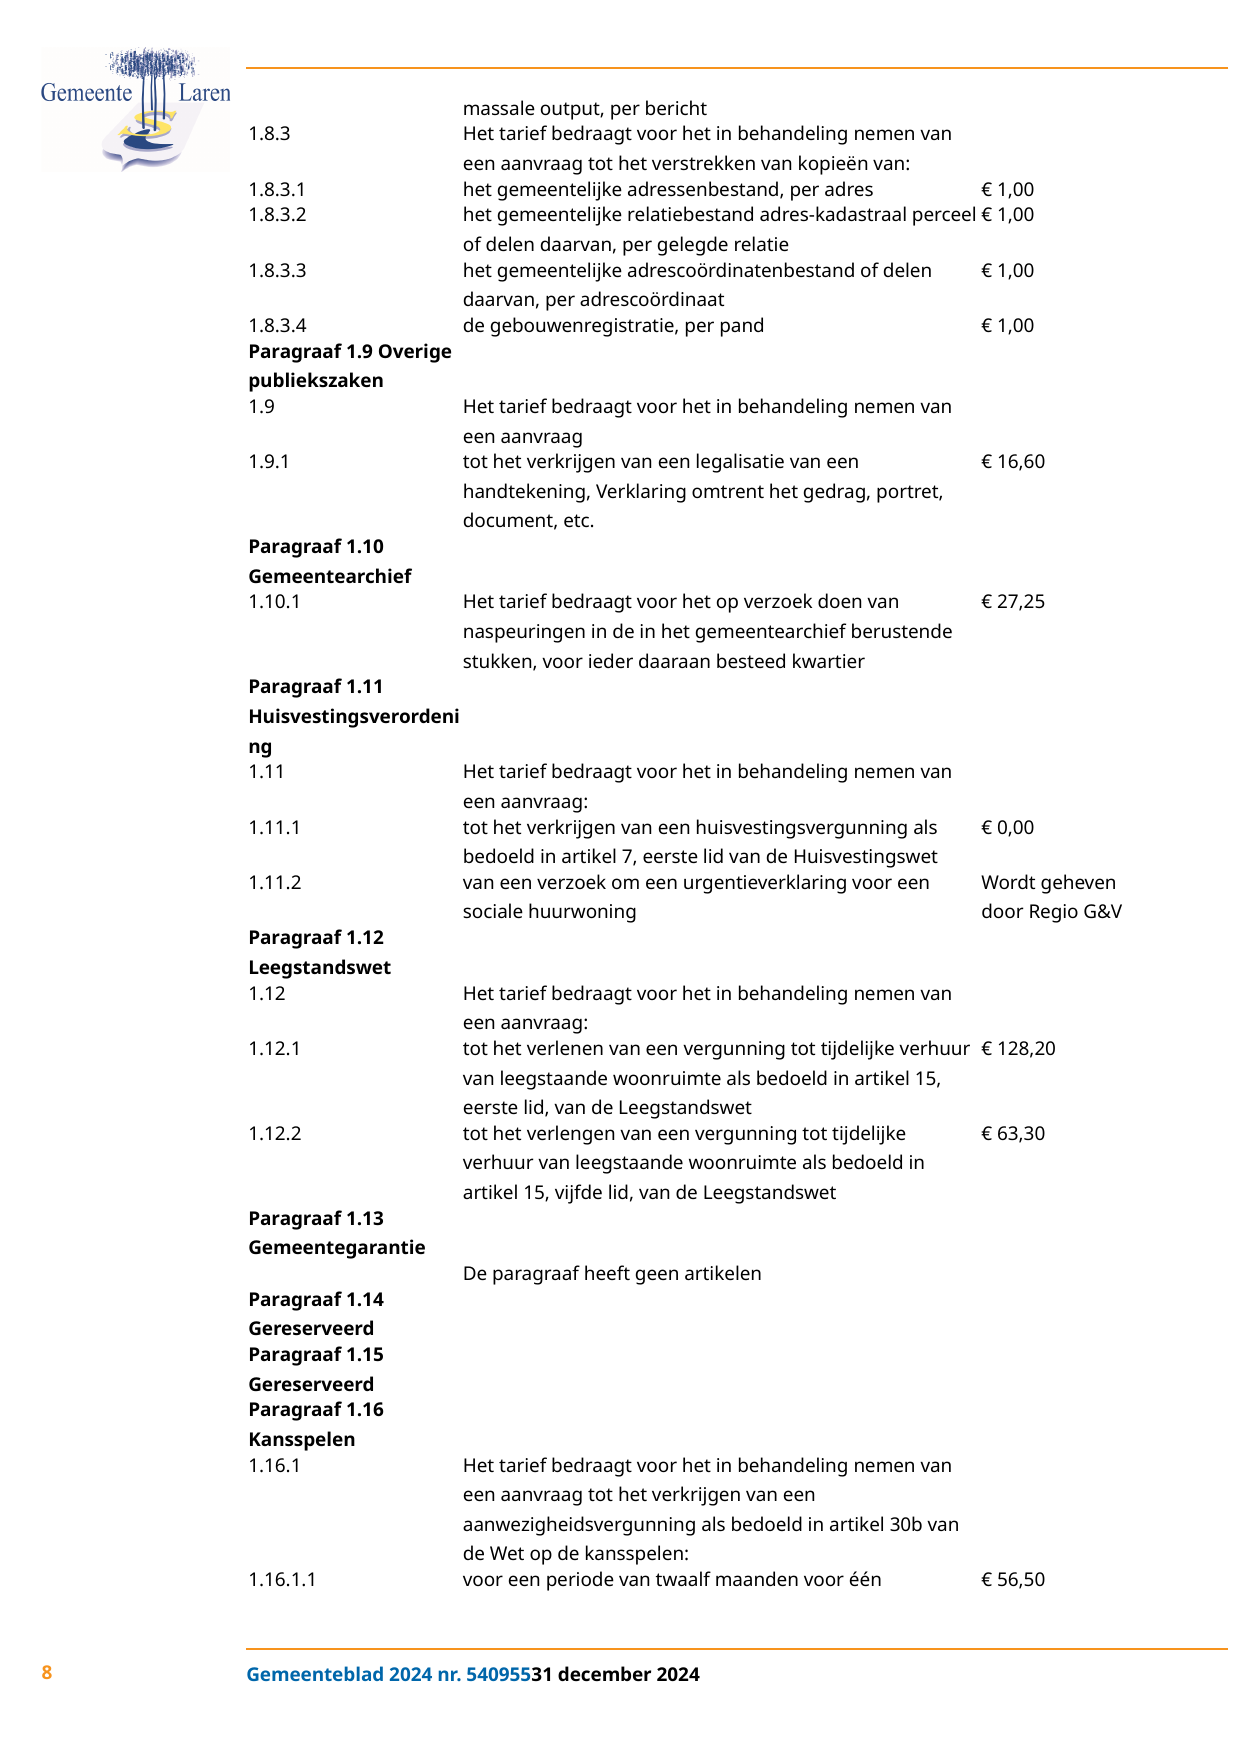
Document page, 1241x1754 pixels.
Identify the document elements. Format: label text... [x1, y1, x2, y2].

table_cell tot het verlengen van een vergunning tot tijdelijke verhuur van leegstaande woonruimte als bedoeld in artikel 15, vijfde lid, van de Leegstandswet [463, 1120, 981, 1205]
table_cell van een verzoek om een urgentieverklaring voor een sociale huurwoning [463, 869, 981, 924]
table_cell [981, 674, 1152, 758]
table_cell Paragraaf 1.16 Kansspelen [248, 1397, 463, 1452]
table_cell Paragraaf 1.9 Overige publiekszaken [248, 338, 463, 393]
table_cell 1.9.1 [248, 449, 463, 533]
table_cell € 1,00 [981, 176, 1152, 202]
table_cell Het tarief bedraagt voor het in behandeling nemen van een aanvraag [463, 393, 981, 448]
table_cell [981, 338, 1152, 393]
table_cell [981, 121, 1152, 176]
table_cell Het tarief bedraagt voor het in behandeling nemen van een aanvraag: [463, 759, 981, 814]
table_cell [981, 1341, 1152, 1397]
table_cell [981, 95, 1152, 121]
table_cell [981, 1286, 1152, 1341]
table_cell € 16,60 [981, 449, 1152, 533]
table_cell [463, 1341, 981, 1397]
table_cell 1.16.1 [248, 1452, 463, 1566]
table_cell Het tarief bedraagt voor het in behandeling nemen van een aanvraag tot het verstrekken van kopieën van: [463, 121, 981, 176]
table_cell € 128,20 [981, 1035, 1152, 1120]
table_cell [981, 759, 1152, 814]
table_cell Paragraaf 1.13 Gemeentegarantie [248, 1205, 463, 1260]
table_cell [981, 1397, 1152, 1452]
table_cell Paragraaf 1.11 Huisvestingsverordening [248, 674, 463, 758]
table_cell € 63,30 [981, 1120, 1152, 1205]
table_cell [463, 1286, 981, 1341]
table_cell 1.8.3 [248, 121, 463, 176]
table_cell [463, 925, 981, 980]
table_cell 1.8.3.3 [248, 257, 463, 312]
table_cell tot het verkrijgen van een huisvestingsvergunning als bedoeld in artikel 7, eerste lid van de Huisvestingswet [463, 814, 981, 869]
table_cell 1.8.3.1 [248, 176, 463, 202]
table_cell [248, 1260, 463, 1286]
table_cell 1.11.1 [248, 814, 463, 869]
table_cell [463, 1205, 981, 1260]
table_cell € 56,50 [981, 1566, 1152, 1592]
table_cell tot het verlenen van een vergunning tot tijdelijke verhuur van leegstaande woonruimte als bedoeld in artikel 15, eerste lid, van de Leegstandswet [463, 1035, 981, 1120]
table_cell [981, 980, 1152, 1035]
table_cell Paragraaf 1.12 Leegstandswet [248, 925, 463, 980]
table_cell [463, 338, 981, 393]
table_cell Het tarief bedraagt voor het in behandeling nemen van een aanvraag: [463, 980, 981, 1035]
table_cell 1.8.3.2 [248, 202, 463, 257]
table_cell 1.8.3.4 [248, 312, 463, 338]
table_cell de gebouwenregistratie, per pand [463, 312, 981, 338]
table_cell [463, 674, 981, 758]
table_cell 1.16.1.1 [248, 1566, 463, 1592]
table_cell het gemeentelijke adrescoördinatenbestand of delen daarvan, per adrescoördinaat [463, 257, 981, 312]
table_cell 1.11 [248, 759, 463, 814]
table_cell massale output, per bericht [463, 95, 981, 121]
table_cell Het tarief bedraagt voor het op verzoek doen van naspeuringen in de in het gemeentearchief berustende stukken, voor ieder daaraan besteed kwartier [463, 589, 981, 674]
table_cell voor een periode van twaalf maanden voor één [463, 1566, 981, 1592]
table_cell [981, 1452, 1152, 1566]
table_cell [981, 1205, 1152, 1260]
table_cell 1.12.1 [248, 1035, 463, 1120]
table_cell [981, 534, 1152, 589]
table_cell Wordt geheven door Regio G&V [981, 869, 1152, 924]
table_cell € 27,25 [981, 589, 1152, 674]
table_cell tot het verkrijgen van een legalisatie van een handtekening, Verklaring omtrent het gedrag, portret, document, etc. [463, 449, 981, 533]
picture [41, 47, 231, 172]
table_cell Het tarief bedraagt voor het in behandeling nemen van een aanvraag tot het verkrijgen van een aanwezigheidsvergunning als bedoeld in artikel 30b van de Wet op de kansspelen: [463, 1452, 981, 1566]
table_cell 1.12.2 [248, 1120, 463, 1205]
table_cell [463, 1397, 981, 1452]
table_cell 1.12 [248, 980, 463, 1035]
table_cell [248, 95, 463, 121]
table_cell Paragraaf 1.15 Gereserveerd [248, 1341, 463, 1397]
table_cell het gemeentelijke adressenbestand, per adres [463, 176, 981, 202]
table_cell [463, 534, 981, 589]
table_cell De paragraaf heeft geen artikelen [463, 1260, 981, 1286]
table_cell 1.10.1 [248, 589, 463, 674]
table_cell 1.9 [248, 393, 463, 448]
table_cell € 1,00 [981, 202, 1152, 257]
table_cell [981, 925, 1152, 980]
table_cell Paragraaf 1.14 Gereserveerd [248, 1286, 463, 1341]
table_cell 1.11.2 [248, 869, 463, 924]
table_cell Paragraaf 1.10 Gemeentearchief [248, 534, 463, 589]
table_cell [981, 393, 1152, 448]
table_cell € 0,00 [981, 814, 1152, 869]
table_cell € 1,00 [981, 257, 1152, 312]
table_cell het gemeentelijke relatiebestand adres-kadastraal perceel of delen daarvan, per gelegde relatie [463, 202, 981, 257]
table_cell [981, 1260, 1152, 1286]
table_cell € 1,00 [981, 312, 1152, 338]
